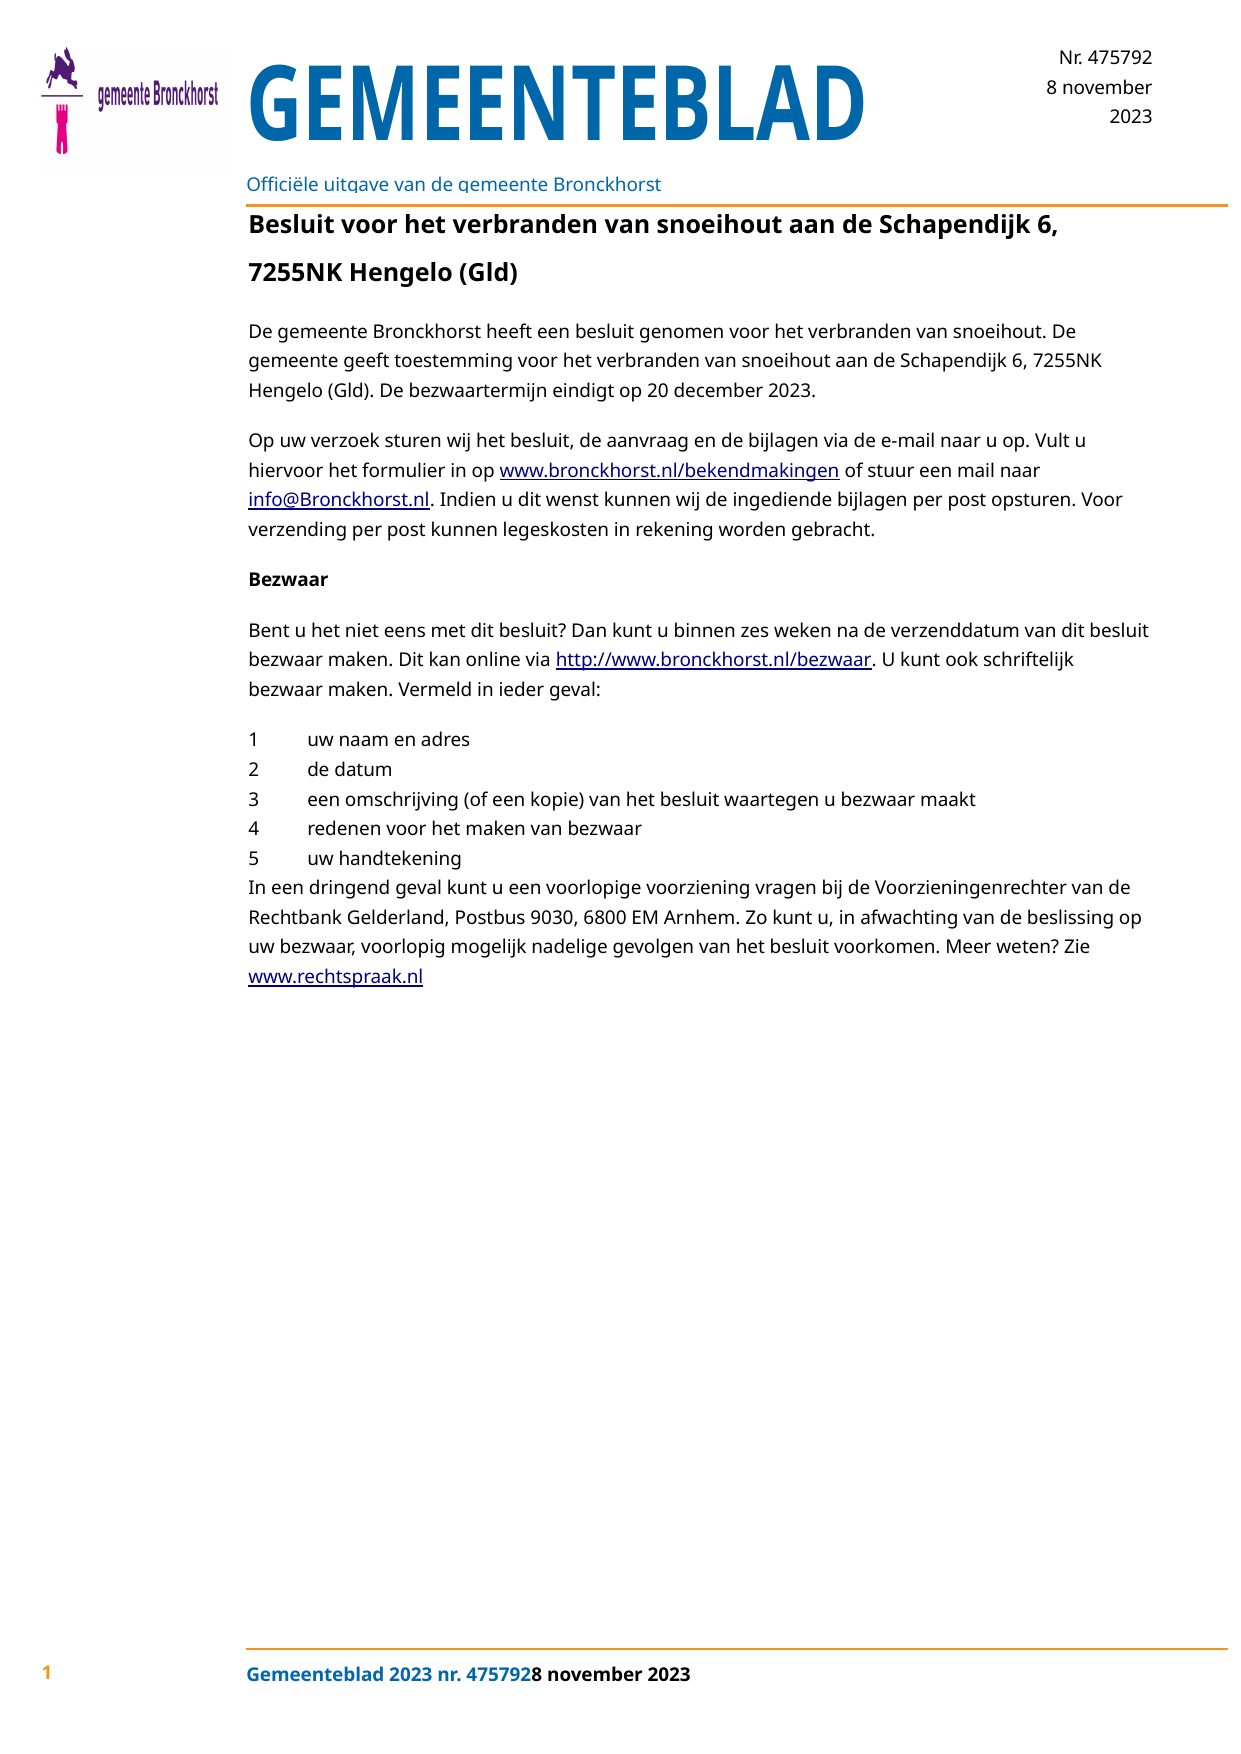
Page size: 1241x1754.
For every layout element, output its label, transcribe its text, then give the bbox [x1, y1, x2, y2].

picture [41, 47, 231, 172]
text In een dringend geval kunt u een voorlopige voorziening vragen bij de Voorzieningenrechter van de Rechtbank Gelderland, Postbus 9030, 6800 EM Arnhem. Zo kunt u, in afwachting van de beslissing op uw bezwaar, voorlopig mogelijk nadelige gevolgen van het besluit voorkomen. Meer weten? Zie www.rechtspraak.nl [248, 874, 1152, 989]
list uw handtekening [248, 845, 1152, 871]
list een omschrijving (of een kopie) van het besluit waartegen u bezwaar maakt [248, 786, 1152, 812]
text Bezwaar [248, 567, 1152, 592]
list uw naam en adres [248, 727, 1152, 752]
text Besluit voor het verbranden van snoeihout aan de Schapendijk 6, 7255NK Hengelo (Gld) [248, 207, 1152, 288]
text Bent u het niet eens met dit besluit? Dan kunt u binnen zes weken na de verzenddatum van dit besluit bezwaar maken. Dit kan online via http://www.bronckhorst.nl/bezwaar. U kunt ook schriftelijk bezwaar maken. Vermeld in ieder geval: [248, 617, 1152, 702]
list redenen voor het maken van bezwaar [248, 815, 1152, 841]
text Op uw verzoek sturen wij het besluit, de aanvraag en de bijlagen via de e-mail naar u op. Vult u hiervoor het formulier in op www.bronckhorst.nl/bekendmakingen of stuur een mail naar info@Bronckhorst.nl. Indien u dit wenst kunnen wij de ingediende bijlagen per post opsturen. Voor verzending per post kunnen legeskosten in rekening worden gebracht. [248, 427, 1152, 542]
text De gemeente Bronckhorst heeft een besluit genomen voor het verbranden van snoeihout. De gemeente geeft toestemming voor het verbranden van snoeihout aan de Schapendijk 6, 7255NK Hengelo (Gld). De bezwaartermijn eindigt op 20 december 2023. [248, 318, 1152, 403]
list de datum [248, 756, 1152, 782]
